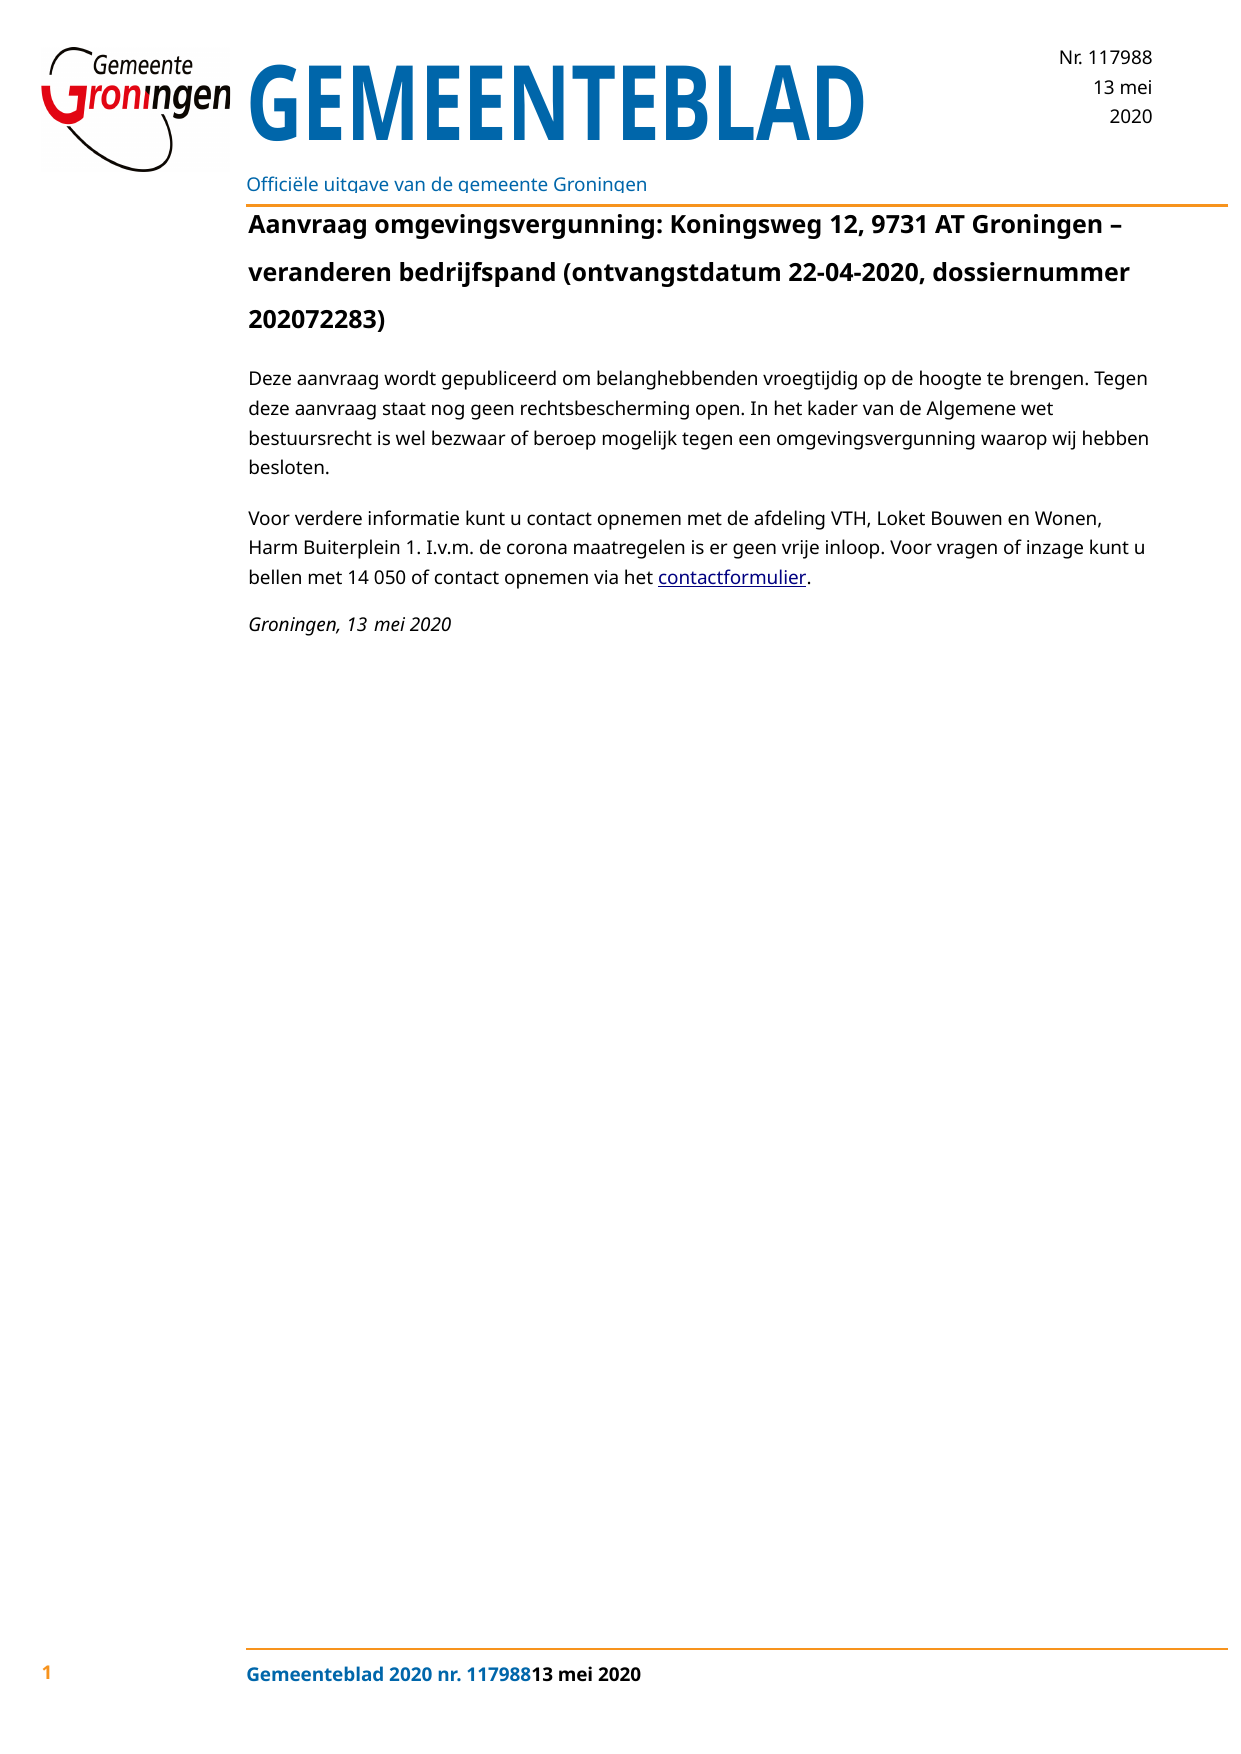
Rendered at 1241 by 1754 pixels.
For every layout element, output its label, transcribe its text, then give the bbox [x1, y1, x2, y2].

text Voor verdere informatie kunt u contact opnemen met de afdeling VTH, Loket Bouwen en Wonen, Harm Buiterplein 1. I.v.m. de corona maatregelen is er geen vrije inloop. Voor vragen of inzage kunt u bellen met 14 050 of contact opnemen via het contactformulier. [248, 505, 1152, 589]
text Aanvraag omgevingsvergunning: Koningsweg 12, 9731 AT Groningen – veranderen bedrijfspand (ontvangstdatum 22-04-2020, dossiernummer 202072283) [248, 207, 1152, 336]
text Deze aanvraag wordt gepubliceerd om belanghebbenden vroegtijdig op de hoogte te brengen. Tegen deze aanvraag staat nog geen rechtsbescherming open. In het kader van de Algemene wet bestuursrecht is wel bezwaar of beroep mogelijk tegen een omgevingsvergunning waarop wij hebben besloten. [248, 366, 1152, 480]
picture [41, 47, 231, 172]
text Groningen, 13 mei 2020 [248, 612, 1152, 637]
